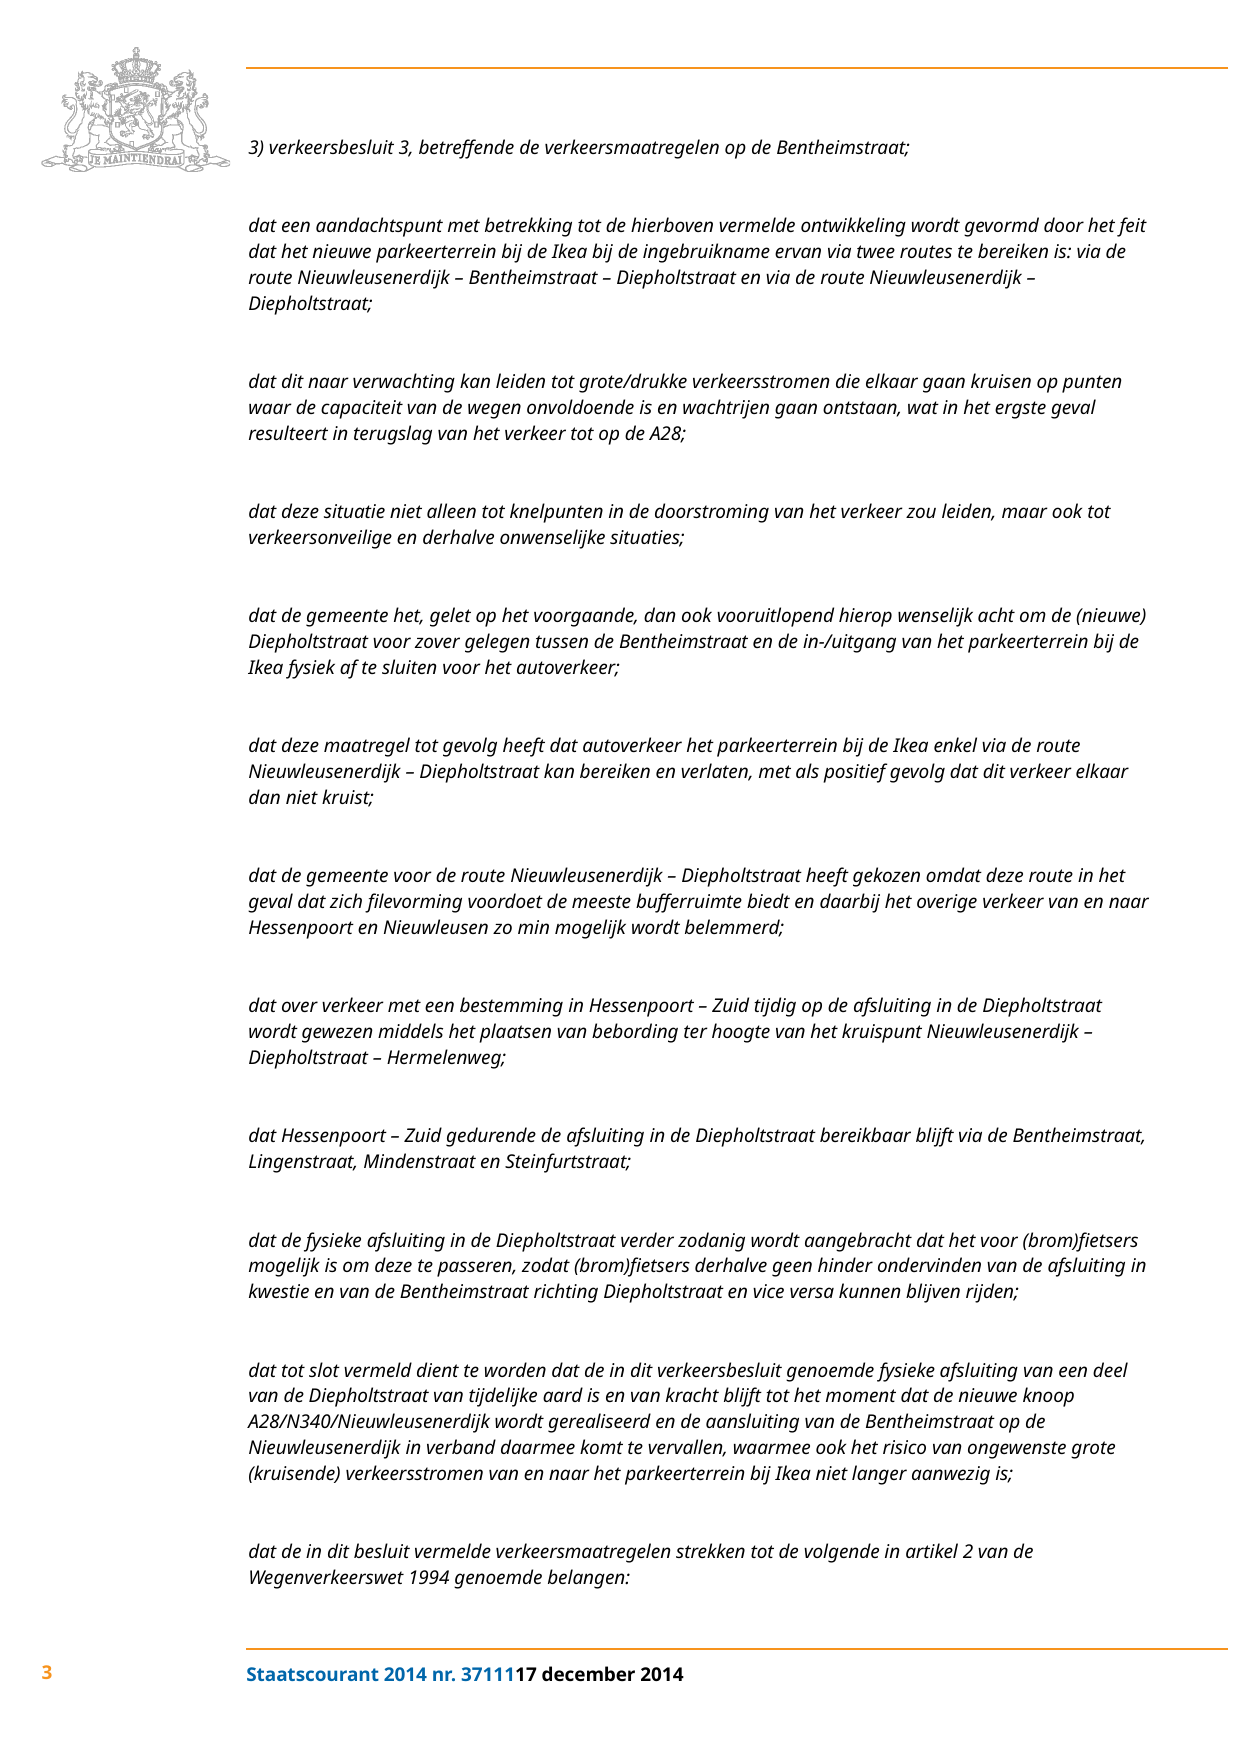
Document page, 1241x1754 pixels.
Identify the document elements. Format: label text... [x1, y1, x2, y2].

text dat deze maatregel tot gevolg heeft dat autoverkeer het parkeerterrein bij de Ikea enkel via de route Nieuwleusenerdijk – Diepholtstraat kan bereiken en verlaten, met als positief gevolg dat dit verkeer elkaar dan niet kruist; [248, 733, 1152, 810]
picture [41, 47, 231, 172]
text dat dit naar verwachting kan leiden tot grote/drukke verkeersstromen die elkaar gaan kruisen op punten waar de capaciteit van de wegen onvoldoende is en wachtrijen gaan ontstaan, wat in het ergste geval resulteert in terugslag van het verkeer tot op de A28; [248, 368, 1152, 446]
text dat tot slot vermeld dient te worden dat de in dit verkeersbesluit genoemde fysieke afsluiting van een deel van de Diepholtstraat van tijdelijke aard is en van kracht blijft tot het moment dat de nieuwe knoop A28/N340/Nieuwleusenerdijk wordt gerealiseerd en de aansluiting van de Bentheimstraat op de Nieuwleusenerdijk in verband daarmee komt te vervallen, waarmee ook het risico van ongewenste grote (kruisende) verkeersstromen van en naar het parkeerterrein bij Ikea niet langer aanwezig is; [248, 1357, 1152, 1486]
text dat de fysieke afsluiting in de Diepholtstraat verder zodanig wordt aangebracht dat het voor (brom)fietsers mogelijk is om deze te passeren, zodat (brom)fietsers derhalve geen hinder ondervinden van de afsluiting in kwestie en van de Bentheimstraat richting Diepholtstraat en vice versa kunnen blijven rijden; [248, 1227, 1152, 1304]
text dat over verkeer met een bestemming in Hessenpoort – Zuid tijdig op de afsluiting in de Diepholtstraat wordt gewezen middels het plaatsen van bebording ter hoogte van het kruispunt Nieuwleusenerdijk – Diepholtstraat – Hermelenweg; [248, 993, 1152, 1070]
text dat de gemeente het, gelet op het voorgaande, dan ook vooruitlopend hierop wenselijk acht om de (nieuwe) Diepholtstraat voor zover gelegen tussen de Bentheimstraat en de in-/uitgang van het parkeerterrein bij de Ikea fysiek af te sluiten voor het autoverkeer; [248, 603, 1152, 680]
text dat Hessenpoort – Zuid gedurende de afsluiting in de Diepholtstraat bereikbaar blijft via de Bentheimstraat, Lingenstraat, Mindenstraat en Steinfurtstraat; [248, 1123, 1152, 1174]
text dat de gemeente voor de route Nieuwleusenerdijk – Diepholtstraat heeft gekozen omdat deze route in het geval dat zich filevorming voordoet de meeste bufferruimte biedt en daarbij het overige verkeer van en naar Hessenpoort en Nieuwleusen zo min mogelijk wordt belemmerd; [248, 863, 1152, 940]
text 3) verkeersbesluit 3, betreffende de verkeersmaatregelen op de Bentheimstraat; [248, 134, 1152, 160]
text dat de in dit besluit vermelde verkeersmaatregelen strekken tot de volgende in artikel 2 van de Wegenverkeerswet 1994 genoemde belangen: [248, 1538, 1152, 1590]
text dat deze situatie niet alleen tot knelpunten in de doorstroming van het verkeer zou leiden, maar ook tot verkeersonveilige en derhalve onwenselijke situaties; [248, 498, 1152, 550]
text dat een aandachtspunt met betrekking tot de hierboven vermelde ontwikkeling wordt gevormd door het feit dat het nieuwe parkeerterrein bij de Ikea bij de ingebruikname ervan via twee routes te bereiken is: via de route Nieuwleusenerdijk – Bentheimstraat – Diepholtstraat en via de route Nieuwleusenerdijk – Diepholtstraat; [248, 213, 1152, 316]
